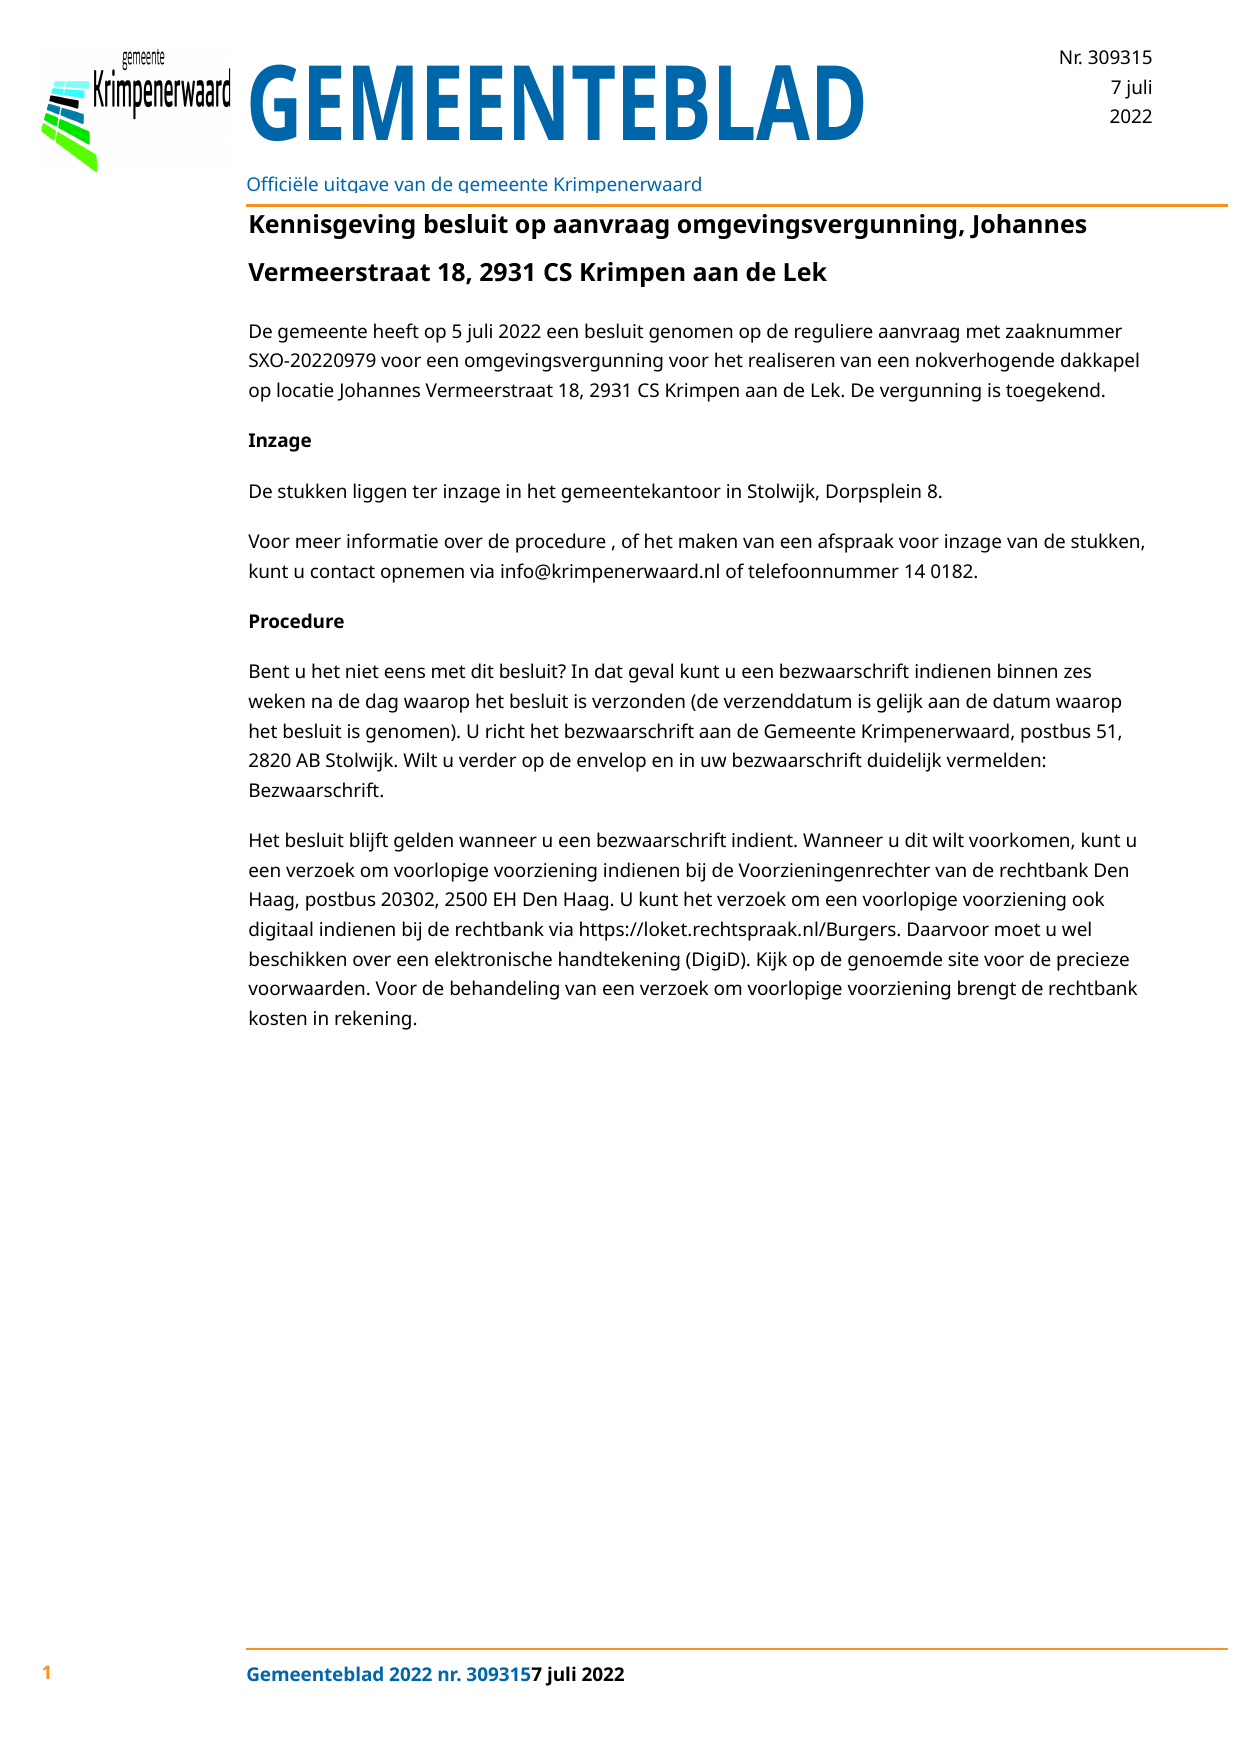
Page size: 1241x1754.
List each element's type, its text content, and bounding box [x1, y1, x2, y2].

picture [41, 47, 231, 172]
text Het besluit blijft gelden wanneer u een bezwaarschrift indient. Wanneer u dit wilt voorkomen, kunt u een verzoek om voorlopige voorziening indienen bij de Voorzieningenrechter van de rechtbank Den Haag, postbus 20302, 2500 EH Den Haag. U kunt het verzoek om een voorlopige voorziening ook digitaal indienen bij de rechtbank via https://loket.rechtspraak.nl/Burgers. Daarvoor moet u wel beschikken over een elektronische handtekening (DigiD). Kijk op de genoemde site voor de precieze voorwaarden. Voor de behandeling van een verzoek om voorlopige voorziening brengt de rechtbank kosten in rekening. [248, 827, 1152, 1031]
text Voor meer informatie over de procedure , of het maken van een afspraak voor inzage van de stukken, kunt u contact opnemen via info@krimpenerwaard.nl of telefoonnummer 14 0182. [248, 528, 1152, 584]
text Bent u het niet eens met dit besluit? In dat geval kunt u een bezwaarschrift indienen binnen zes weken na de dag waarop het besluit is verzonden (de verzenddatum is gelijk aan de datum waarop het besluit is genomen). U richt het bezwaarschrift aan de Gemeente Krimpenerwaard, postbus 51, 2820 AB Stolwijk. Wilt u verder op de envelop en in uw bezwaarschrift duidelijk vermelden: Bezwaarschrift. [248, 659, 1152, 803]
text Inzage [248, 427, 1152, 453]
text Kennisgeving besluit op aanvraag omgevingsvergunning, Johannes Vermeerstraat 18, 2931 CS Krimpen aan de Lek [248, 207, 1152, 288]
text De stukken liggen ter inzage in het gemeentekantoor in Stolwijk, Dorpsplein 8. [248, 478, 1152, 504]
text De gemeente heeft op 5 juli 2022 een besluit genomen op de reguliere aanvraag met zaaknummer SXO-20220979 voor een omgevingsvergunning voor het realiseren van een nokverhogende dakkapel op locatie Johannes Vermeerstraat 18, 2931 CS Krimpen aan de Lek. De vergunning is toegekend. [248, 318, 1152, 403]
text Procedure [248, 608, 1152, 634]
